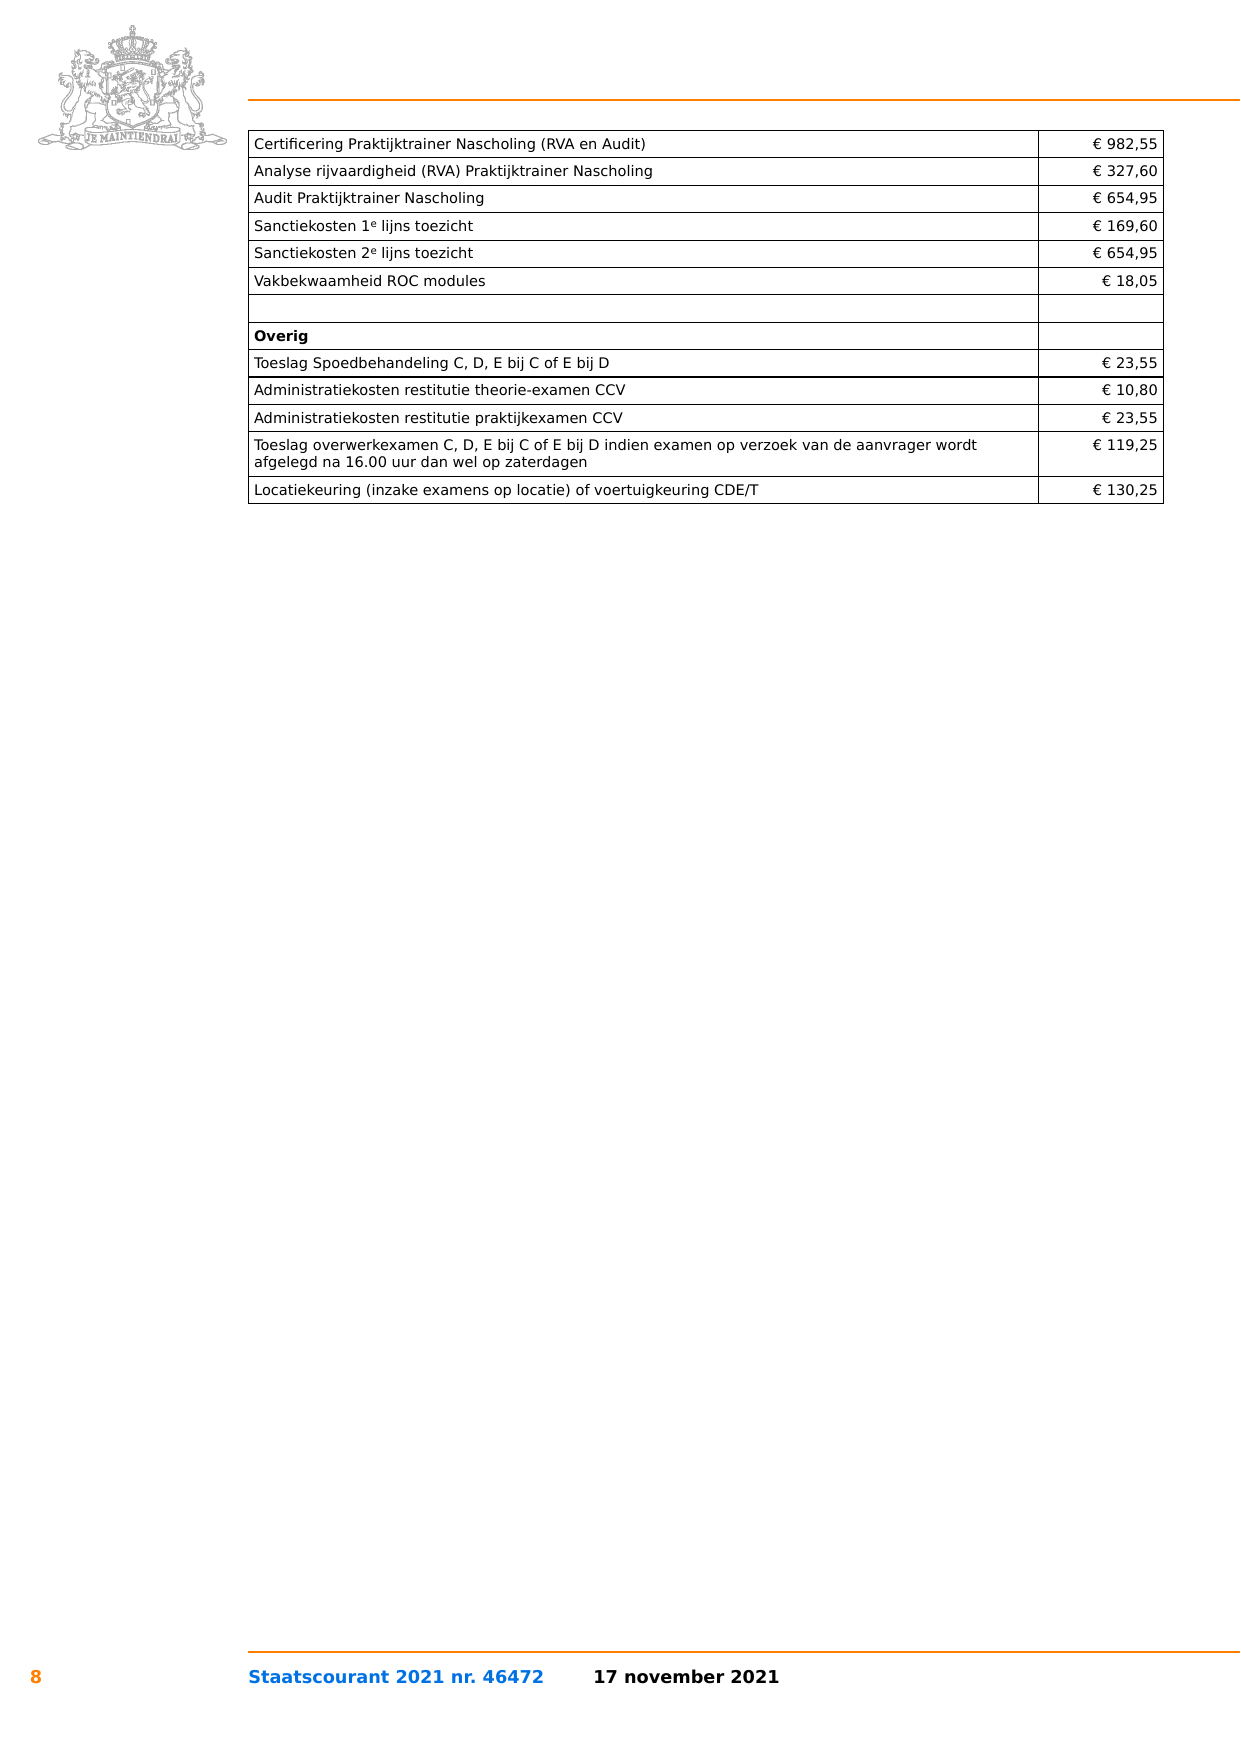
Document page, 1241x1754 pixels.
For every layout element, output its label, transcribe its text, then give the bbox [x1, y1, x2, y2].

table_cell € 982,55 [1039, 131, 1163, 157]
table_cell Sanctiekosten 2e lijns toezicht [249, 241, 1038, 267]
table_cell Toeslag overwerkexamen C, D, E bij C of E bij D indien examen op verzoek van de aanvrager wordt afgelegd na 16.00 uur dan wel op zaterdagen [249, 432, 1038, 476]
table_cell € 23,55 [1039, 405, 1163, 431]
table_cell Vakbekwaamheid ROC modules [249, 268, 1038, 294]
table_cell € 130,25 [1039, 477, 1163, 503]
table_cell [249, 295, 1038, 322]
table_cell € 327,60 [1039, 158, 1163, 185]
table_cell € 169,60 [1039, 213, 1163, 239]
table_cell Sanctiekosten 1e lijns toezicht [249, 213, 1038, 239]
table_cell € 10,80 [1039, 378, 1163, 404]
table_cell Toeslag Spoedbehandeling C, D, E bij C of E bij D [249, 350, 1038, 376]
table_cell Administratiekosten restitutie praktijkexamen CCV [249, 405, 1038, 431]
table_cell € 18,05 [1039, 268, 1163, 294]
table_cell Administratiekosten restitutie theorie-examen CCV [249, 378, 1038, 404]
table_cell € 119,25 [1039, 432, 1163, 476]
table_cell [1039, 323, 1163, 349]
table_cell Overig [249, 323, 1038, 349]
table_cell € 654,95 [1039, 241, 1163, 267]
table_cell Analyse rijvaardigheid (RVA) Praktijktrainer Nascholing [249, 158, 1038, 185]
picture [38, 25, 227, 150]
table_cell Locatiekeuring (inzake examens op locatie) of voertuigkeuring CDE/T [249, 477, 1038, 503]
table_cell [1039, 295, 1163, 322]
table_cell Certificering Praktijktrainer Nascholing (RVA en Audit) [249, 131, 1038, 157]
table_cell Audit Praktijktrainer Nascholing [249, 186, 1038, 212]
table_cell € 654,95 [1039, 186, 1163, 212]
table_cell € 23,55 [1039, 350, 1163, 376]
